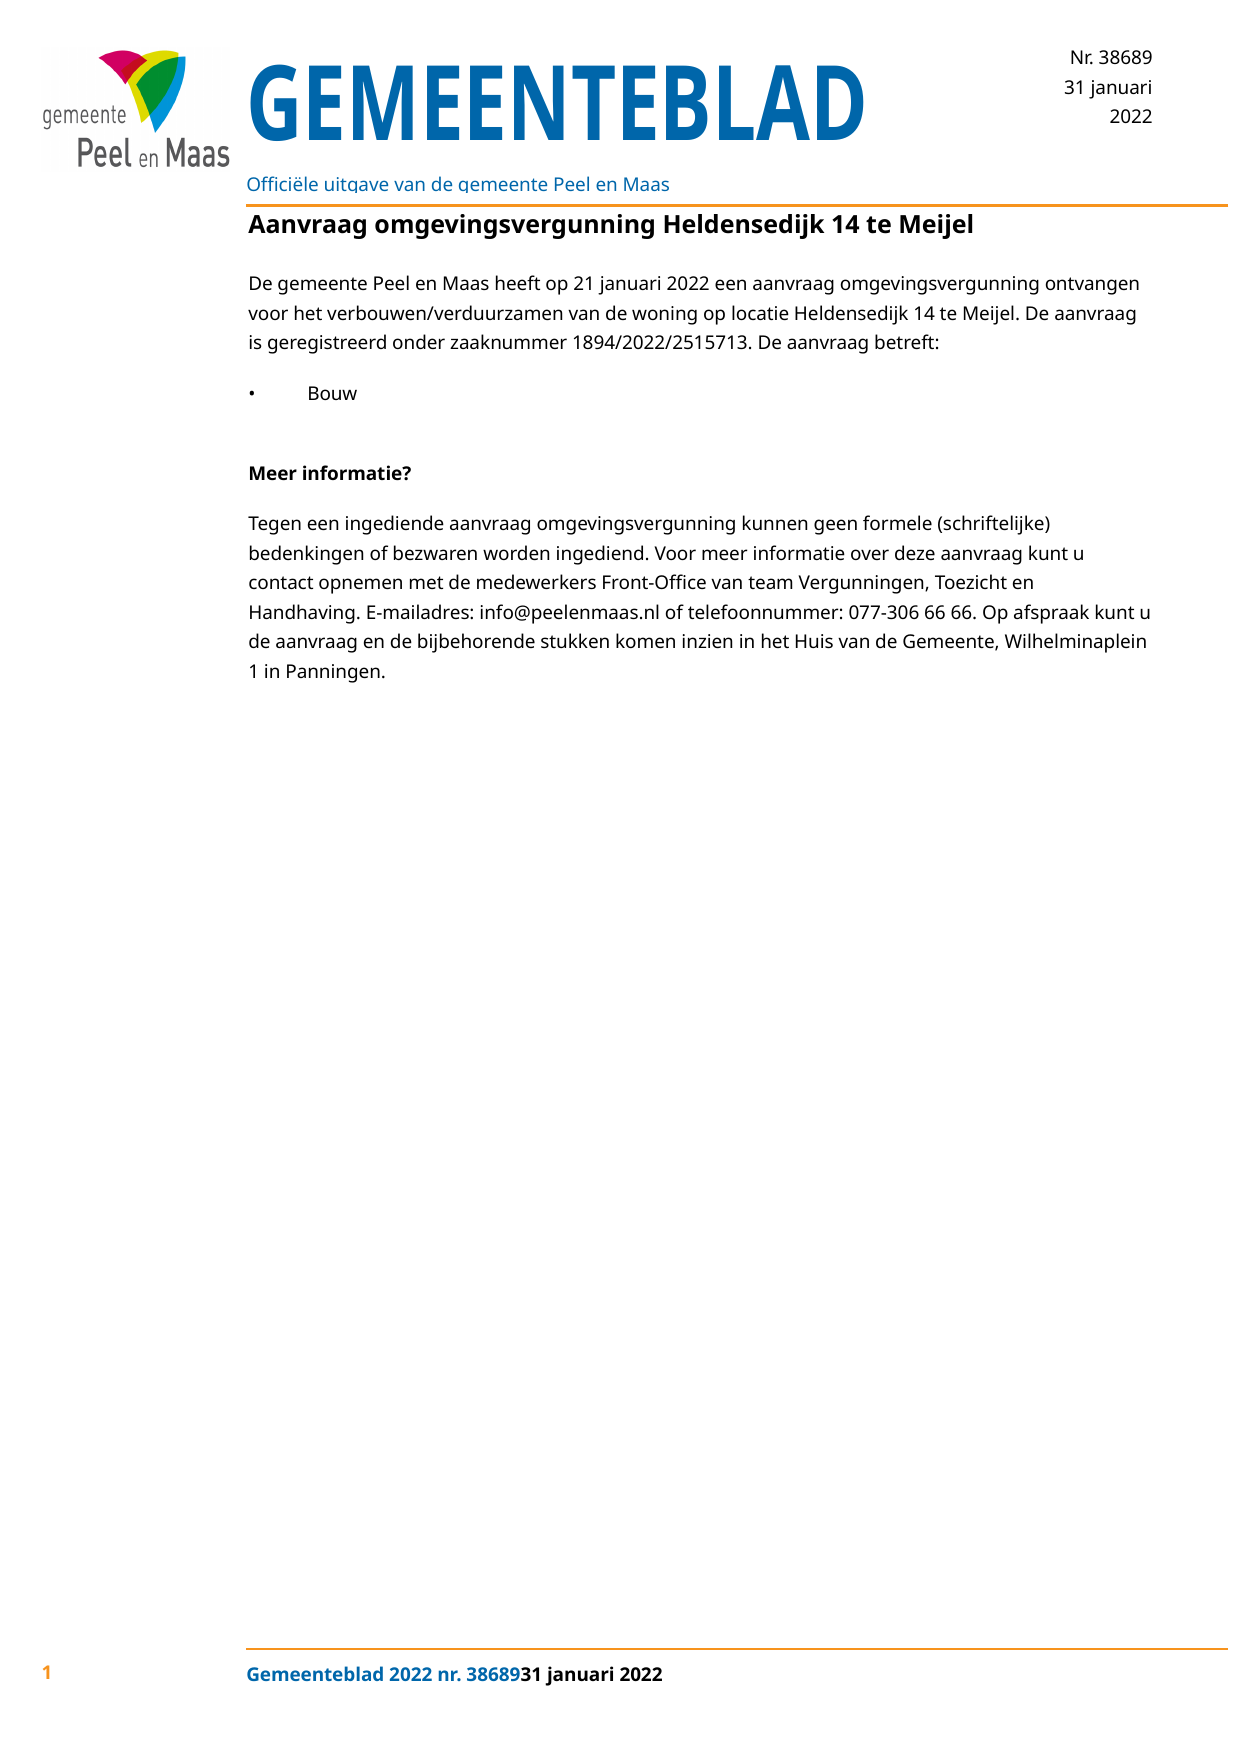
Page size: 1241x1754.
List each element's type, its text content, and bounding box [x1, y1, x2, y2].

text Aanvraag omgevingsvergunning Heldensedijk 14 te Meijel [248, 207, 1152, 241]
list Bouw [248, 380, 1152, 406]
picture [41, 47, 231, 172]
text Tegen een ingediende aanvraag omgevingsvergunning kunnen geen formele (schriftelijke) bedenkingen of bezwaren worden ingediend. Voor meer informatie over deze aanvraag kunt u contact opnemen met de medewerkers Front-Office van team Vergunningen, Toezicht en Handhaving. E-mailadres: info@peelenmaas.nl of telefoonnummer: 077-306 66 66. Op afspraak kunt u de aanvraag en de bijbehorende stukken komen inzien in het Huis van de Gemeente, Wilhelminaplein 1 in Panningen. [248, 510, 1152, 684]
text De gemeente Peel en Maas heeft op 21 januari 2022 een aanvraag omgevingsvergunning ontvangen voor het verbouwen/verduurzamen van de woning op locatie Heldensedijk 14 te Meijel. De aanvraag is geregistreerd onder zaaknummer 1894/2022/2515713. De aanvraag betreft: [248, 270, 1152, 355]
text Meer informatie? [248, 460, 1152, 486]
